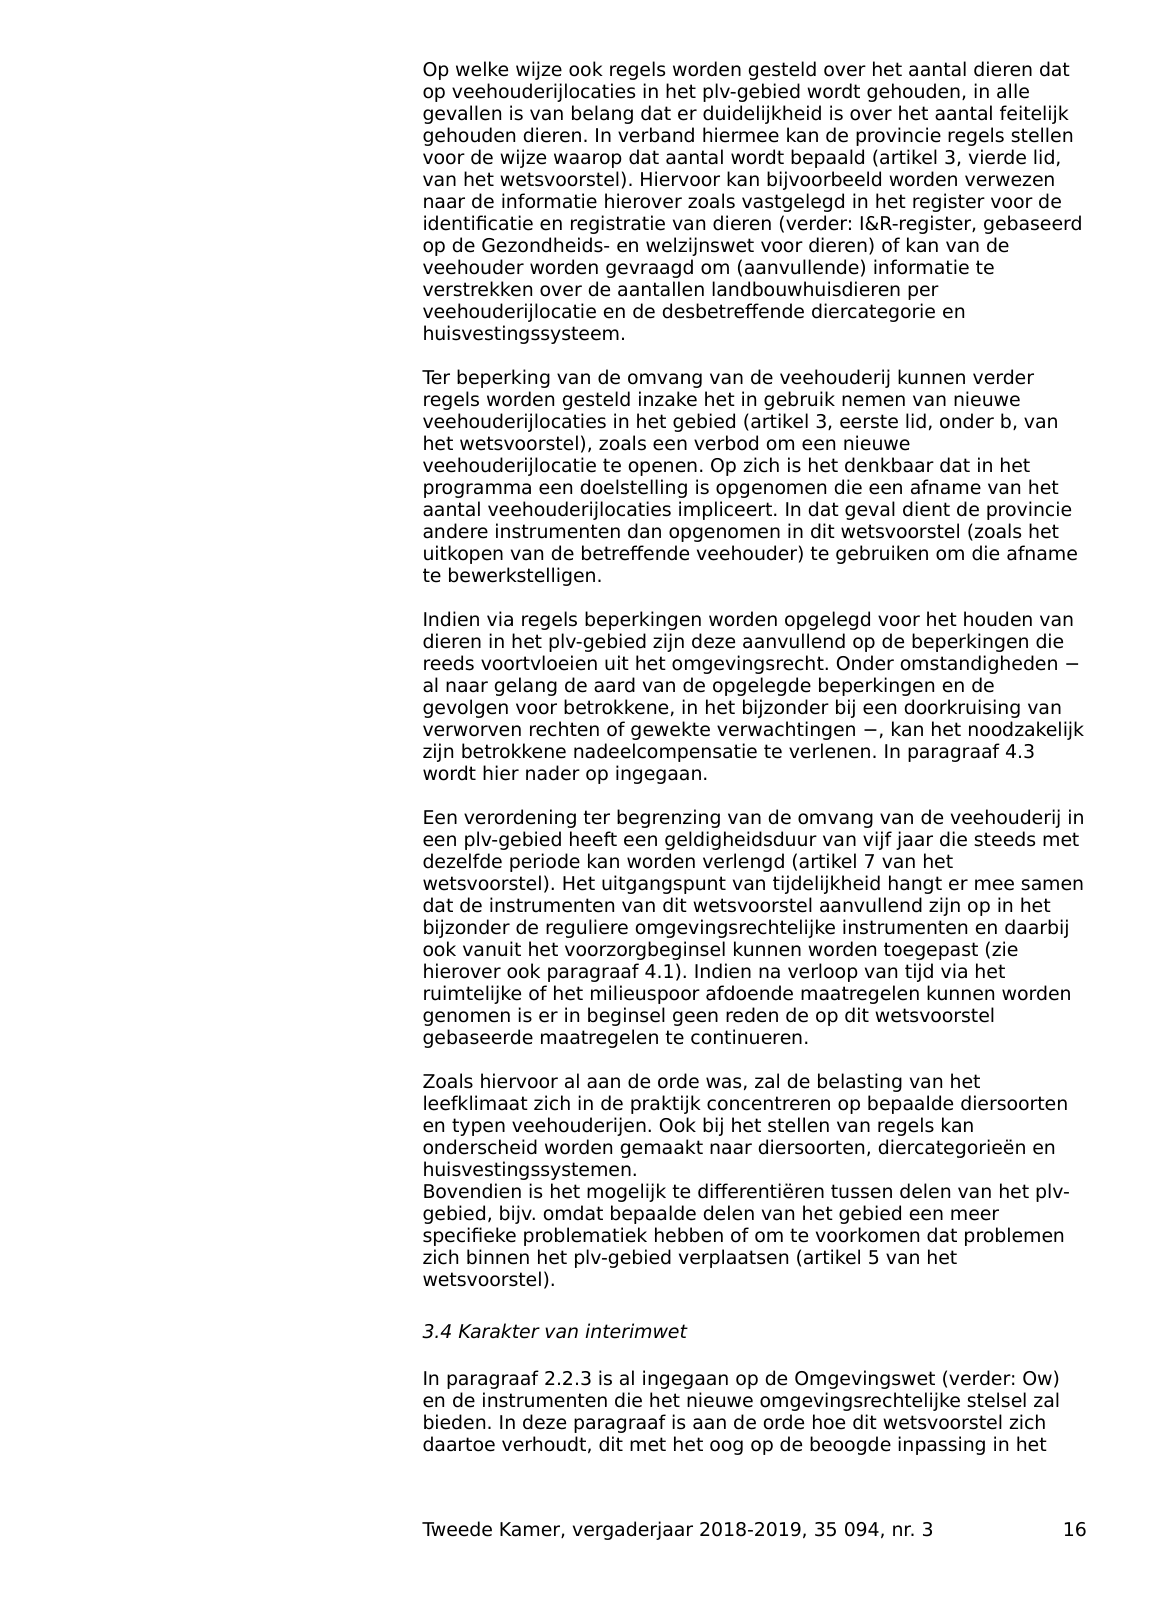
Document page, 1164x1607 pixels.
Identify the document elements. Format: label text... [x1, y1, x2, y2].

text Op welke wijze ook regels worden gesteld over het aantal dieren dat op veehouderijlocaties in het plv-gebied wordt gehouden, in alle gevallen is van belang dat er duidelijkheid is over het aantal feitelijk gehouden dieren. In verband hiermee kan de provincie regels stellen voor de wijze waarop dat aantal wordt bepaald (artikel 3, vierde lid, van het wetsvoorstel). Hiervoor kan bijvoorbeeld worden verwezen naar de informatie hierover zoals vastgelegd in het register voor de identificatie en registratie van dieren (verder: I&R-register, gebaseerd op de Gezondheids- en welzijnswet voor dieren) of kan van de veehouder worden gevraagd om (aanvullende) informatie te verstrekken over de aantallen landbouwhuisdieren per veehouderijlocatie en de desbetreffende diercategorie en huisvestingssysteem. [422, 59, 1087, 345]
text Indien via regels beperkingen worden opgelegd voor het houden van dieren in het plv-gebied zijn deze aanvullend op de beperkingen die reeds voortvloeien uit het omgevingsrecht. Onder omstandigheden − al naar gelang de aard van de opgelegde beperkingen en de gevolgen voor betrokkene, in het bijzonder bij een doorkruising van verworven rechten of gewekte verwachtingen −, kan het noodzakelijk zijn betrokkene nadeelcompensatie te verlenen. In paragraaf 4.3 wordt hier nader op ingegaan. [422, 609, 1087, 785]
text Bovendien is het mogelijk te differentiëren tussen delen van het plv-gebied, bijv. omdat bepaalde delen van het gebied een meer specifieke problematiek hebben of om te voorkomen dat problemen zich binnen het plv-gebied verplaatsen (artikel 5 van het wetsvoorstel). [422, 1181, 1087, 1291]
text Een verordening ter begrenzing van de omvang van de veehouderij in een plv-gebied heeft een geldigheidsduur van vijf jaar die steeds met dezelfde periode kan worden verlengd (artikel 7 van het wetsvoorstel). Het uitgangspunt van tijdelijkheid hangt er mee samen dat de instrumenten van dit wetsvoorstel aanvullend zijn op in het bijzonder de reguliere omgevingsrechtelijke instrumenten en daarbij ook vanuit het voorzorgbeginsel kunnen worden toegepast (zie hierover ook paragraaf 4.1). Indien na verloop van tijd via het ruimtelijke of het milieuspoor afdoende maatregelen kunnen worden genomen is er in beginsel geen reden de op dit wetsvoorstel gebaseerde maatregelen te continueren. [422, 807, 1087, 1049]
text In paragraaf 2.2.3 is al ingegaan op de Omgevingswet (verder: Ow) en de instrumenten die het nieuwe omgevingsrechtelijke stelsel zal bieden. In deze paragraaf is aan de orde hoe dit wetsvoorstel zich daartoe verhoudt, dit met het oog op de beoogde inpassing in het [422, 1368, 1087, 1456]
subtitle 3.4 Karakter van interimwet [422, 1321, 1087, 1343]
text Zoals hiervoor al aan de orde was, zal de belasting van het leefklimaat zich in de praktijk concentreren op bepaalde diersoorten en typen veehouderijen. Ook bij het stellen van regels kan onderscheid worden gemaakt naar diersoorten, diercategorieën en huisvestingssystemen. [422, 1071, 1087, 1181]
text Ter beperking van de omvang van de veehouderij kunnen verder regels worden gesteld inzake het in gebruik nemen van nieuwe veehouderijlocaties in het gebied (artikel 3, eerste lid, onder b, van het wetsvoorstel), zoals een verbod om een nieuwe veehouderijlocatie te openen. Op zich is het denkbaar dat in het programma een doelstelling is opgenomen die een afname van het aantal veehouderijlocaties impliceert. In dat geval dient de provincie andere instrumenten dan opgenomen in dit wetsvoorstel (zoals het uitkopen van de betreffende veehouder) te gebruiken om die afname te bewerkstelligen. [422, 367, 1087, 587]
